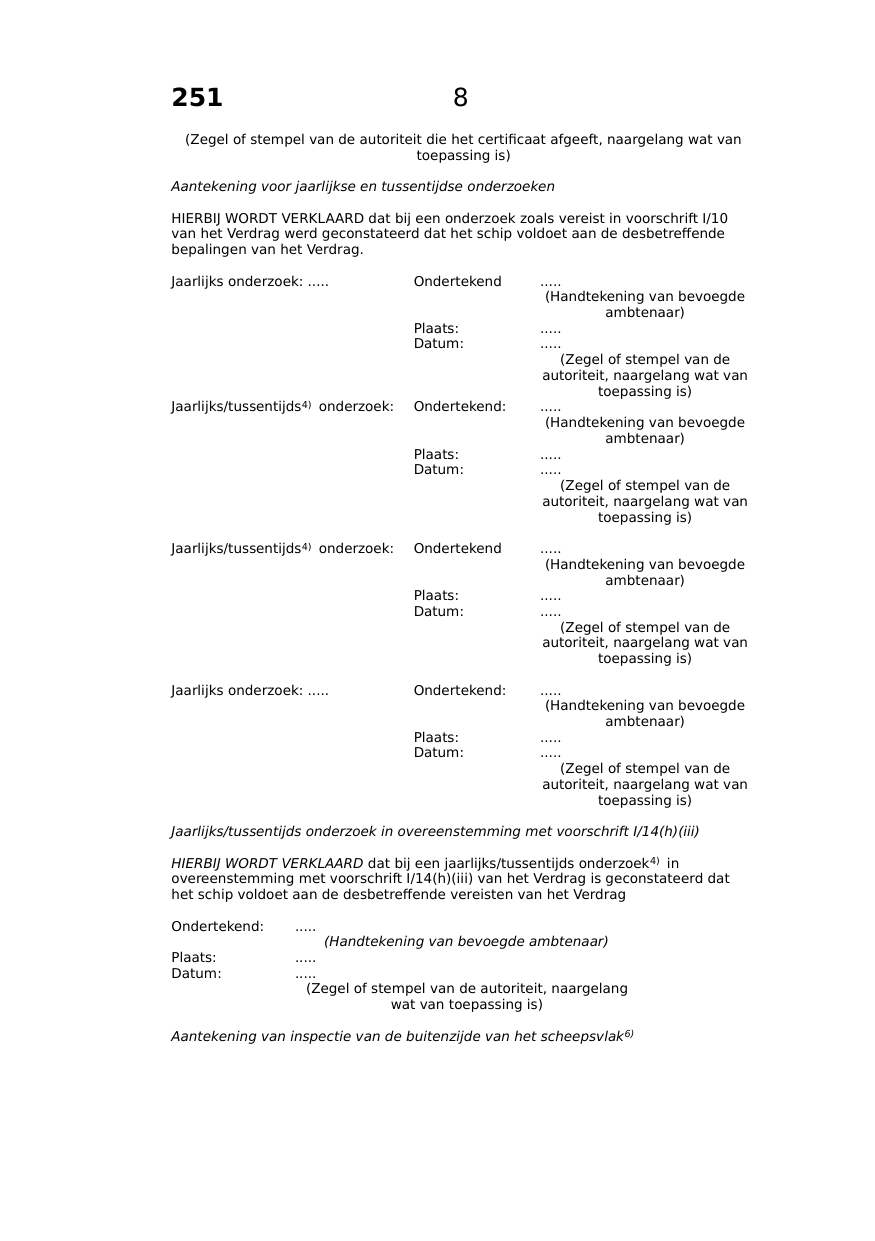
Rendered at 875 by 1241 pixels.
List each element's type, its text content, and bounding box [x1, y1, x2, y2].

table_cell [171, 698, 201, 729]
table_cell [408, 415, 534, 446]
table_cell Jaarlijks/tussentijds4) onderzoek: [171, 541, 407, 557]
table_cell [289, 588, 407, 604]
table_cell [408, 557, 534, 588]
table_cell [408, 903, 534, 918]
table_cell [201, 808, 289, 824]
table_cell [289, 446, 407, 462]
table_cell [201, 289, 289, 321]
table_cell Jaarlijks/tussentijds4) onderzoek: [171, 399, 407, 415]
table_cell [645, 258, 756, 273]
table_cell Datum: [408, 745, 534, 761]
table_cell [171, 667, 201, 682]
table_cell ..... [534, 399, 756, 415]
table_cell [408, 289, 534, 321]
table_cell [201, 258, 289, 273]
table_cell [171, 745, 201, 761]
table_cell ..... [534, 604, 756, 619]
table_cell [201, 446, 289, 462]
table_cell HIERBIJ WORDT VERKLAARD dat bij een jaarlijks/tussentijds onderzoek4) in overeenstemming met voorschrift I/14(h)(iii) van het Verdrag is geconstateerd dat het schip voldoet aan de desbetreffende vereisten van het Verdrag [171, 855, 756, 903]
table_cell [201, 667, 289, 682]
table_cell (Handtekening van bevoegde ambtenaar) [534, 698, 756, 729]
table_cell Ondertekend: [408, 399, 534, 415]
table_cell [408, 478, 534, 525]
table_cell Datum: [408, 604, 534, 619]
table_cell [534, 950, 756, 966]
table_cell ..... [289, 950, 534, 966]
table_cell [171, 478, 201, 525]
table_cell [534, 1044, 756, 1060]
table_cell [201, 903, 289, 918]
table_cell [171, 604, 201, 619]
table_cell [289, 352, 407, 399]
table_cell [408, 258, 534, 273]
table_cell (Zegel of stempel van de autoriteit, naargelang wat van toepassing is) [289, 981, 645, 1013]
table_cell [408, 1013, 534, 1028]
table_cell [289, 730, 407, 745]
table_cell [534, 525, 645, 541]
table_cell [289, 903, 407, 918]
table_cell [171, 730, 201, 745]
table_cell [171, 761, 201, 808]
table_cell Datum: [408, 336, 534, 352]
table_cell [201, 462, 289, 478]
table_cell (Zegel of stempel van de autoriteit, naargelang wat van toepassing is) [534, 620, 756, 667]
table_cell (Handtekening van bevoegde ambtenaar) [534, 557, 756, 588]
table_cell [534, 918, 756, 934]
table_cell ..... [534, 588, 756, 604]
table_cell ..... [289, 966, 534, 981]
table_cell [201, 604, 289, 619]
table_cell [171, 1044, 407, 1060]
table_cell Jaarlijks/tussentijds onderzoek in overeenstemming met voorschrift I/14(h)(iii) [171, 824, 756, 840]
table_cell ..... [289, 918, 534, 934]
table_cell [408, 808, 534, 824]
table_cell [171, 352, 201, 399]
table_cell ..... [534, 541, 756, 557]
table_cell [534, 966, 756, 981]
table_cell Plaats: [408, 588, 534, 604]
table_cell [201, 698, 289, 729]
table_cell [408, 525, 534, 541]
table_cell [408, 620, 534, 667]
table_cell ..... [534, 274, 756, 289]
table_cell [171, 620, 201, 667]
table_cell Plaats: [408, 730, 534, 745]
table_cell [201, 730, 289, 745]
table_cell [289, 604, 407, 619]
table_cell [171, 258, 201, 273]
table_cell [534, 258, 645, 273]
table_cell Jaarlijks onderzoek: ..... [171, 274, 407, 289]
table_cell Datum: [171, 966, 289, 981]
table_cell (Handtekening van bevoegde ambtenaar) [534, 289, 756, 321]
table_cell Aantekening voor jaarlijkse en tussentijdse onderzoeken [171, 179, 756, 195]
table_cell [289, 745, 407, 761]
table_cell [201, 620, 289, 667]
table_cell [534, 808, 645, 824]
table_cell [289, 620, 407, 667]
table_cell [289, 667, 407, 682]
table_cell HIERBIJ WORDT VERKLAARD dat bij een onderzoek zoals vereist in voorschrift I/10 van het Verdrag werd geconstateerd dat het schip voldoet aan de desbetreffende bepalingen van het Verdrag. [171, 211, 756, 258]
table_cell ..... [534, 446, 756, 462]
table_cell [171, 934, 289, 950]
table_cell [201, 336, 289, 352]
table_cell [289, 289, 407, 321]
table_cell [171, 840, 756, 855]
table_cell [289, 336, 407, 352]
table_cell [171, 981, 289, 1013]
table_cell [171, 588, 201, 604]
table_cell [171, 808, 201, 824]
table_cell [289, 698, 407, 729]
table_cell ..... [534, 745, 756, 761]
table_cell Ondertekend [408, 274, 534, 289]
table_cell (Zegel of stempel van de autoriteit die het certificaat afgeeft, naargelang wat van toepassing is) [171, 132, 756, 163]
table_cell [645, 667, 756, 682]
table_cell [408, 352, 534, 399]
table_cell [408, 698, 534, 729]
table_cell [408, 1044, 534, 1060]
table_cell [289, 1013, 407, 1028]
table_cell (Handtekening van bevoegde ambtenaar) [289, 934, 645, 950]
table_cell Plaats: [171, 950, 289, 966]
table_cell (Zegel of stempel van de autoriteit, naargelang wat van toepassing is) [534, 761, 756, 808]
table_cell [289, 321, 407, 336]
table_cell [408, 667, 534, 682]
table_cell [171, 1013, 201, 1028]
table_cell [289, 462, 407, 478]
table_cell [534, 667, 645, 682]
table_cell [289, 478, 407, 525]
table_cell Plaats: [408, 321, 534, 336]
table_cell [171, 289, 201, 321]
table_cell [645, 525, 756, 541]
table_cell [171, 446, 201, 462]
table_cell [645, 1013, 756, 1028]
table_cell [534, 1013, 645, 1028]
table_cell [289, 525, 407, 541]
table_cell Plaats: [408, 446, 534, 462]
table_cell [171, 195, 756, 211]
table_cell (Zegel of stempel van de autoriteit, naargelang wat van toepassing is) [534, 478, 756, 525]
table_cell Datum: [408, 462, 534, 478]
table_cell [201, 761, 289, 808]
table_cell ..... [534, 336, 756, 352]
table_cell Ondertekend: [171, 918, 289, 934]
table_cell [201, 415, 289, 446]
table_cell [645, 808, 756, 824]
table_cell [171, 462, 201, 478]
table_cell ..... [534, 730, 756, 745]
table_cell [171, 415, 201, 446]
table_cell [289, 557, 407, 588]
table_cell [289, 808, 407, 824]
table_cell ..... [534, 683, 756, 698]
table_cell [171, 336, 201, 352]
table_cell ..... [534, 321, 756, 336]
table_cell [289, 761, 407, 808]
table_cell [201, 588, 289, 604]
table_cell Ondertekend [408, 541, 534, 557]
table_cell (Handtekening van bevoegde ambtenaar) [534, 415, 756, 446]
table_cell [201, 478, 289, 525]
table_cell [171, 525, 201, 541]
table_cell [171, 557, 201, 588]
table_cell Aantekening van inspectie van de buitenzijde van het scheepsvlak6) [171, 1029, 756, 1044]
table_cell [408, 761, 534, 808]
table_cell [201, 745, 289, 761]
table_cell [289, 415, 407, 446]
table_cell [645, 981, 756, 1013]
table_cell [201, 557, 289, 588]
table_cell [171, 163, 756, 179]
table_cell Jaarlijks onderzoek: ..... [171, 683, 407, 698]
table_cell [171, 903, 201, 918]
table_cell (Zegel of stempel van de autoriteit, naargelang wat van toepassing is) [534, 352, 756, 399]
table_cell [201, 352, 289, 399]
table_cell [645, 934, 756, 950]
table_cell [201, 321, 289, 336]
table_cell [289, 258, 407, 273]
table_cell [201, 1013, 289, 1028]
table_cell [201, 525, 289, 541]
table_cell Ondertekend: [408, 683, 534, 698]
table_cell [534, 903, 756, 918]
table_cell [171, 321, 201, 336]
table_cell ..... [534, 462, 756, 478]
